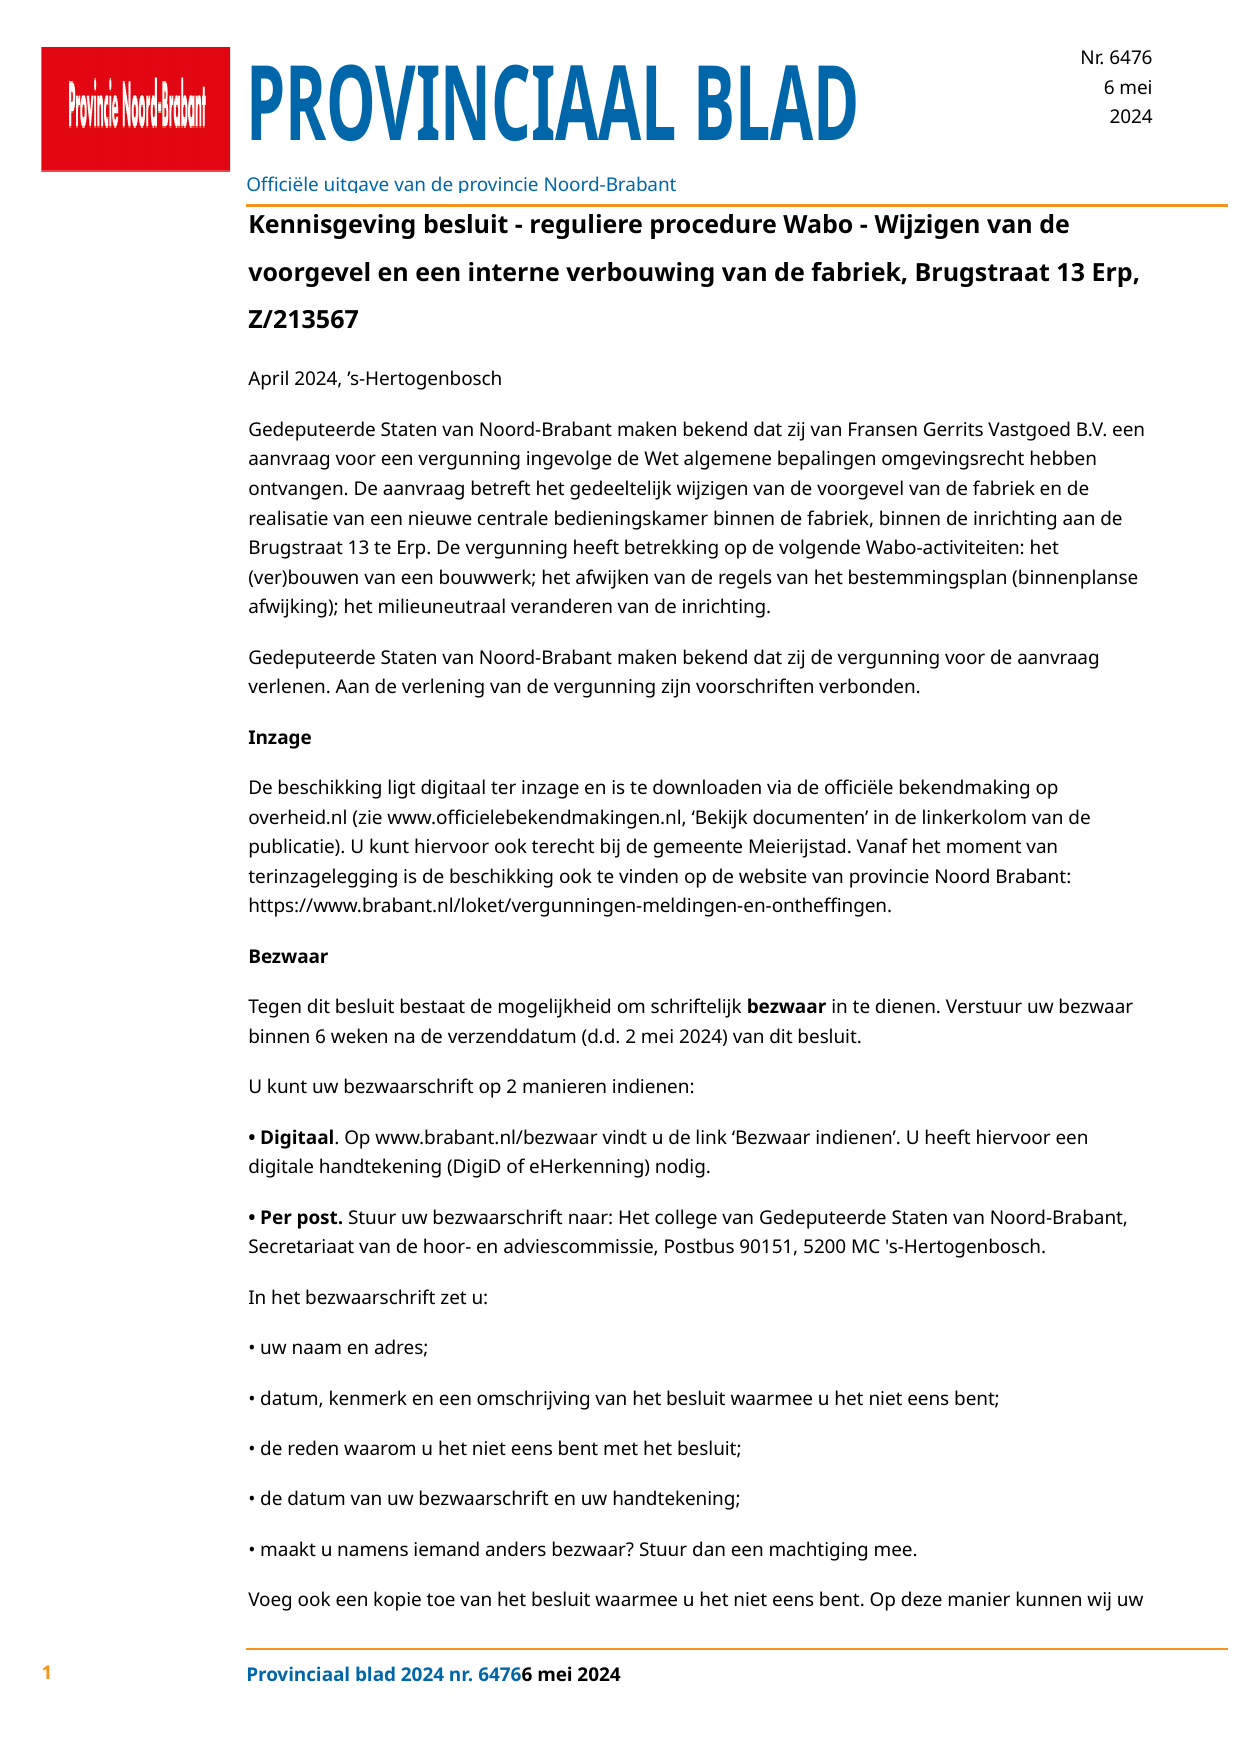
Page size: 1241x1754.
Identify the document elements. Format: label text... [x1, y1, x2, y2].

text • maakt u namens iemand anders bezwaar? Stuur dan een machtiging mee. [248, 1536, 1152, 1562]
text Gedeputeerde Staten van Noord-Brabant maken bekend dat zij van Fransen Gerrits Vastgoed B.V. een aanvraag voor een vergunning ingevolge de Wet algemene bepalingen omgevingsrecht hebben ontvangen. De aanvraag betreft het gedeeltelijk wijzigen van de voorgevel van de fabriek en de realisatie van een nieuwe centrale bedieningskamer binnen de fabriek, binnen de inrichting aan de Brugstraat 13 te Erp. De vergunning heeft betrekking op de volgende Wabo-activiteiten: het (ver)bouwen van een bouwwerk; het afwijken van de regels van het bestemmingsplan (binnenplanse afwijking); het milieuneutraal veranderen van de inrichting. [248, 416, 1152, 619]
text Bezwaar [248, 943, 1152, 969]
text • de reden waarom u het niet eens bent met het besluit; [248, 1435, 1152, 1461]
text • Per post. Stuur uw bezwaarschrift naar: Het college van Gedeputeerde Staten van Noord-Brabant, Secretariaat van de hoor- en adviescommissie, Postbus 90151, 5200 MC 's-Hertogenbosch. [248, 1204, 1152, 1259]
text Inzage [248, 724, 1152, 749]
text Gedeputeerde Staten van Noord-Brabant maken bekend dat zij de vergunning voor de aanvraag verlenen. Aan de verlening van de vergunning zijn voorschriften verbonden. [248, 644, 1152, 699]
text • Digitaal. Op www.brabant.nl/bezwaar vindt u de link ‘Bezwaar indienen’. U heeft hiervoor een digitale handtekening (DigiD of eHerkenning) nodig. [248, 1124, 1152, 1179]
text Kennisgeving besluit - reguliere procedure Wabo - Wijzigen van de voorgevel en een interne verbouwing van de fabriek, Brugstraat 13 Erp, Z/213567 [248, 207, 1152, 336]
text • uw naam en adres; [248, 1334, 1152, 1360]
text In het bezwaarschrift zet u: [248, 1284, 1152, 1309]
text De beschikking ligt digitaal ter inzage en is te downloaden via de officiële bekendmaking op overheid.nl (zie www.officielebekendmakingen.nl, ‘Bekijk documenten’ in de linkerkolom van de publicatie). U kunt hiervoor ook terecht bij de gemeente Meierijstad. Vanaf het moment van terinzagelegging is de beschikking ook te vinden op de website van provincie Noord Brabant: https://www.brabant.nl/loket/vergunningen-meldingen-en-ontheffingen. [248, 774, 1152, 918]
text Voeg ook een kopie toe van het besluit waarmee u het niet eens bent. Op deze manier kunnen wij uw [248, 1586, 1152, 1612]
text U kunt uw bezwaarschrift op 2 manieren indienen: [248, 1073, 1152, 1099]
text April 2024, ’s-Hertogenbosch [248, 366, 1152, 391]
text Tegen dit besluit bestaat de mogelijkheid om schriftelijk bezwaar in te dienen. Verstuur uw bezwaar binnen 6 weken na de verzenddatum (d.d. 2 mei 2024) van dit besluit. [248, 993, 1152, 1049]
text • de datum van uw bezwaarschrift en uw handtekening; [248, 1486, 1152, 1511]
picture [41, 47, 231, 172]
text • datum, kenmerk en een omschrijving van het besluit waarmee u het niet eens bent; [248, 1385, 1152, 1410]
